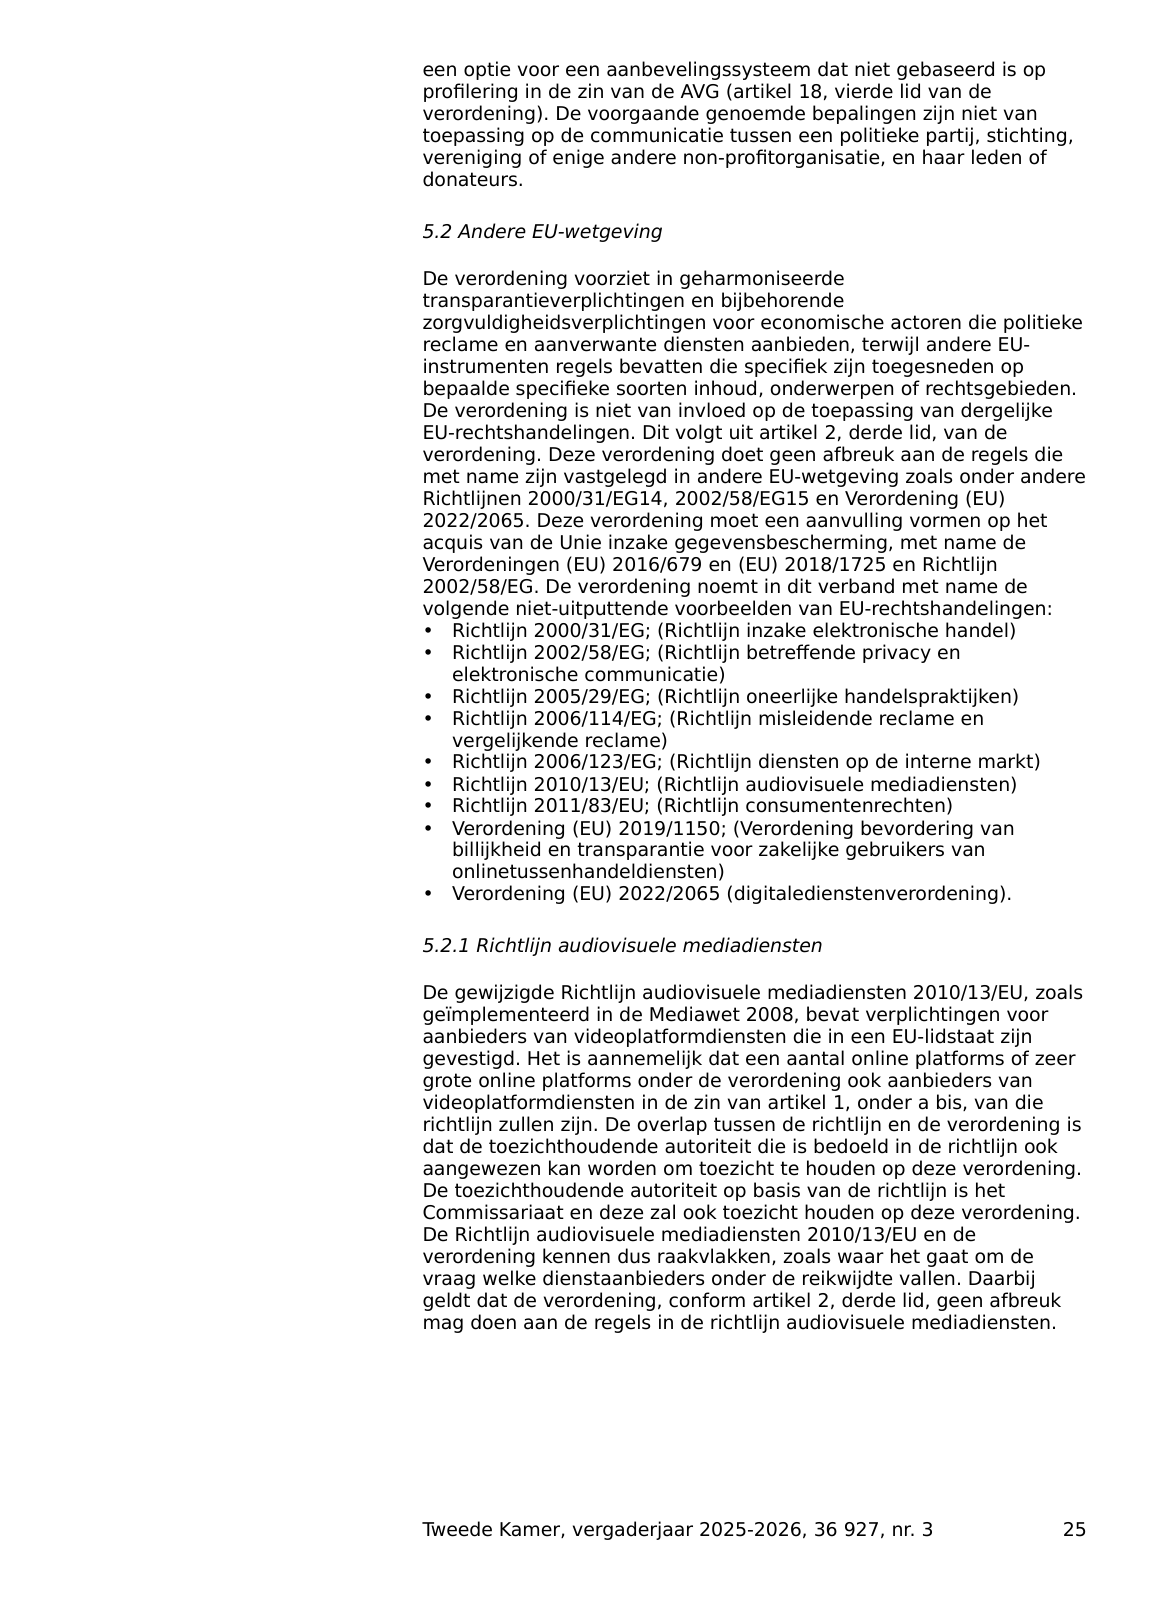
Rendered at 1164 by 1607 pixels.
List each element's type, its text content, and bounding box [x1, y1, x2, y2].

subtitle 5.2 Andere EU-wetgeving [422, 221, 1087, 243]
text • Verordening (EU) 2022/2065 (digitaledienstenverordening). [422, 883, 1087, 905]
text • Richtlijn 2002/58/EG; (Richtlijn betreffende privacy en elektronische communicatie) [422, 642, 1087, 686]
text • Richtlijn 2010/13/EU; (Richtlijn audiovisuele mediadiensten) [422, 773, 1087, 795]
subtitle 5.2.1 Richtlijn audiovisuele mediadiensten [422, 935, 1087, 957]
text • Richtlijn 2006/114/EG; (Richtlijn misleidende reclame en vergelijkende reclame) [422, 707, 1087, 751]
text De verordening voorziet in geharmoniseerde transparantieverplichtingen en bijbehorende zorgvuldigheidsverplichtingen voor economische actoren die politieke reclame en aanverwante diensten aanbieden, terwijl andere EU-instrumenten regels bevatten die specifiek zijn toegesneden op bepaalde specifieke soorten inhoud, onderwerpen of rechtsgebieden. De verordening is niet van invloed op de toepassing van dergelijke EU-rechtshandelingen. Dit volgt uit artikel 2, derde lid, van de verordening. Deze verordening doet geen afbreuk aan de regels die met name zijn vastgelegd in andere EU-wetgeving zoals onder andere Richtlijnen 2000/31/EG14, 2002/58/EG15 en Verordening (EU) 2022/2065. Deze verordening moet een aanvulling vormen op het acquis van de Unie inzake gegevensbescherming, met name de Verordeningen (EU) 2016/679 en (EU) 2018/1725 en Richtlijn 2002/58/EG. De verordening noemt in dit verband met name de volgende niet-uitputtende voorbeelden van EU-rechtshandelingen: [422, 268, 1087, 619]
text De gewijzigde Richtlijn audiovisuele mediadiensten 2010/13/EU, zoals geïmplementeerd in de Mediawet 2008, bevat verplichtingen voor aanbieders van videoplatformdiensten die in een EU-lidstaat zijn gevestigd. Het is aannemelijk dat een aantal online platforms of zeer grote online platforms onder de verordening ook aanbieders van videoplatformdiensten in de zin van artikel 1, onder a bis, van die richtlijn zullen zijn. De overlap tussen de richtlijn en de verordening is dat de toezichthoudende autoriteit die is bedoeld in de richtlijn ook aangewezen kan worden om toezicht te houden op deze verordening. De toezichthoudende autoriteit op basis van de richtlijn is het Commissariaat en deze zal ook toezicht houden op deze verordening. De Richtlijn audiovisuele mediadiensten 2010/13/EU en de verordening kennen dus raakvlakken, zoals waar het gaat om de vraag welke dienstaanbieders onder de reikwijdte vallen. Daarbij geldt dat de verordening, conform artikel 2, derde lid, geen afbreuk mag doen aan de regels in de richtlijn audiovisuele mediadiensten. [422, 982, 1087, 1334]
text een optie voor een aanbevelingssysteem dat niet gebaseerd is op profilering in de zin van de AVG (artikel 18, vierde lid van de verordening). De voorgaande genoemde bepalingen zijn niet van toepassing op de communicatie tussen een politieke partij, stichting, vereniging of enige andere non-profitorganisatie, en haar leden of donateurs. [422, 59, 1087, 191]
text • Richtlijn 2005/29/EG; (Richtlijn oneerlijke handelspraktijken) [422, 686, 1087, 707]
text • Richtlijn 2000/31/EG; (Richtlijn inzake elektronische handel) [422, 619, 1087, 642]
text • Richtlijn 2006/123/EG; (Richtlijn diensten op de interne markt) [422, 751, 1087, 773]
text • Richtlijn 2011/83/EU; (Richtlijn consumentenrechten) [422, 795, 1087, 817]
text • Verordening (EU) 2019/1150; (Verordening bevordering van billijkheid en transparantie voor zakelijke gebruikers van onlinetussenhandeldiensten) [422, 817, 1087, 883]
